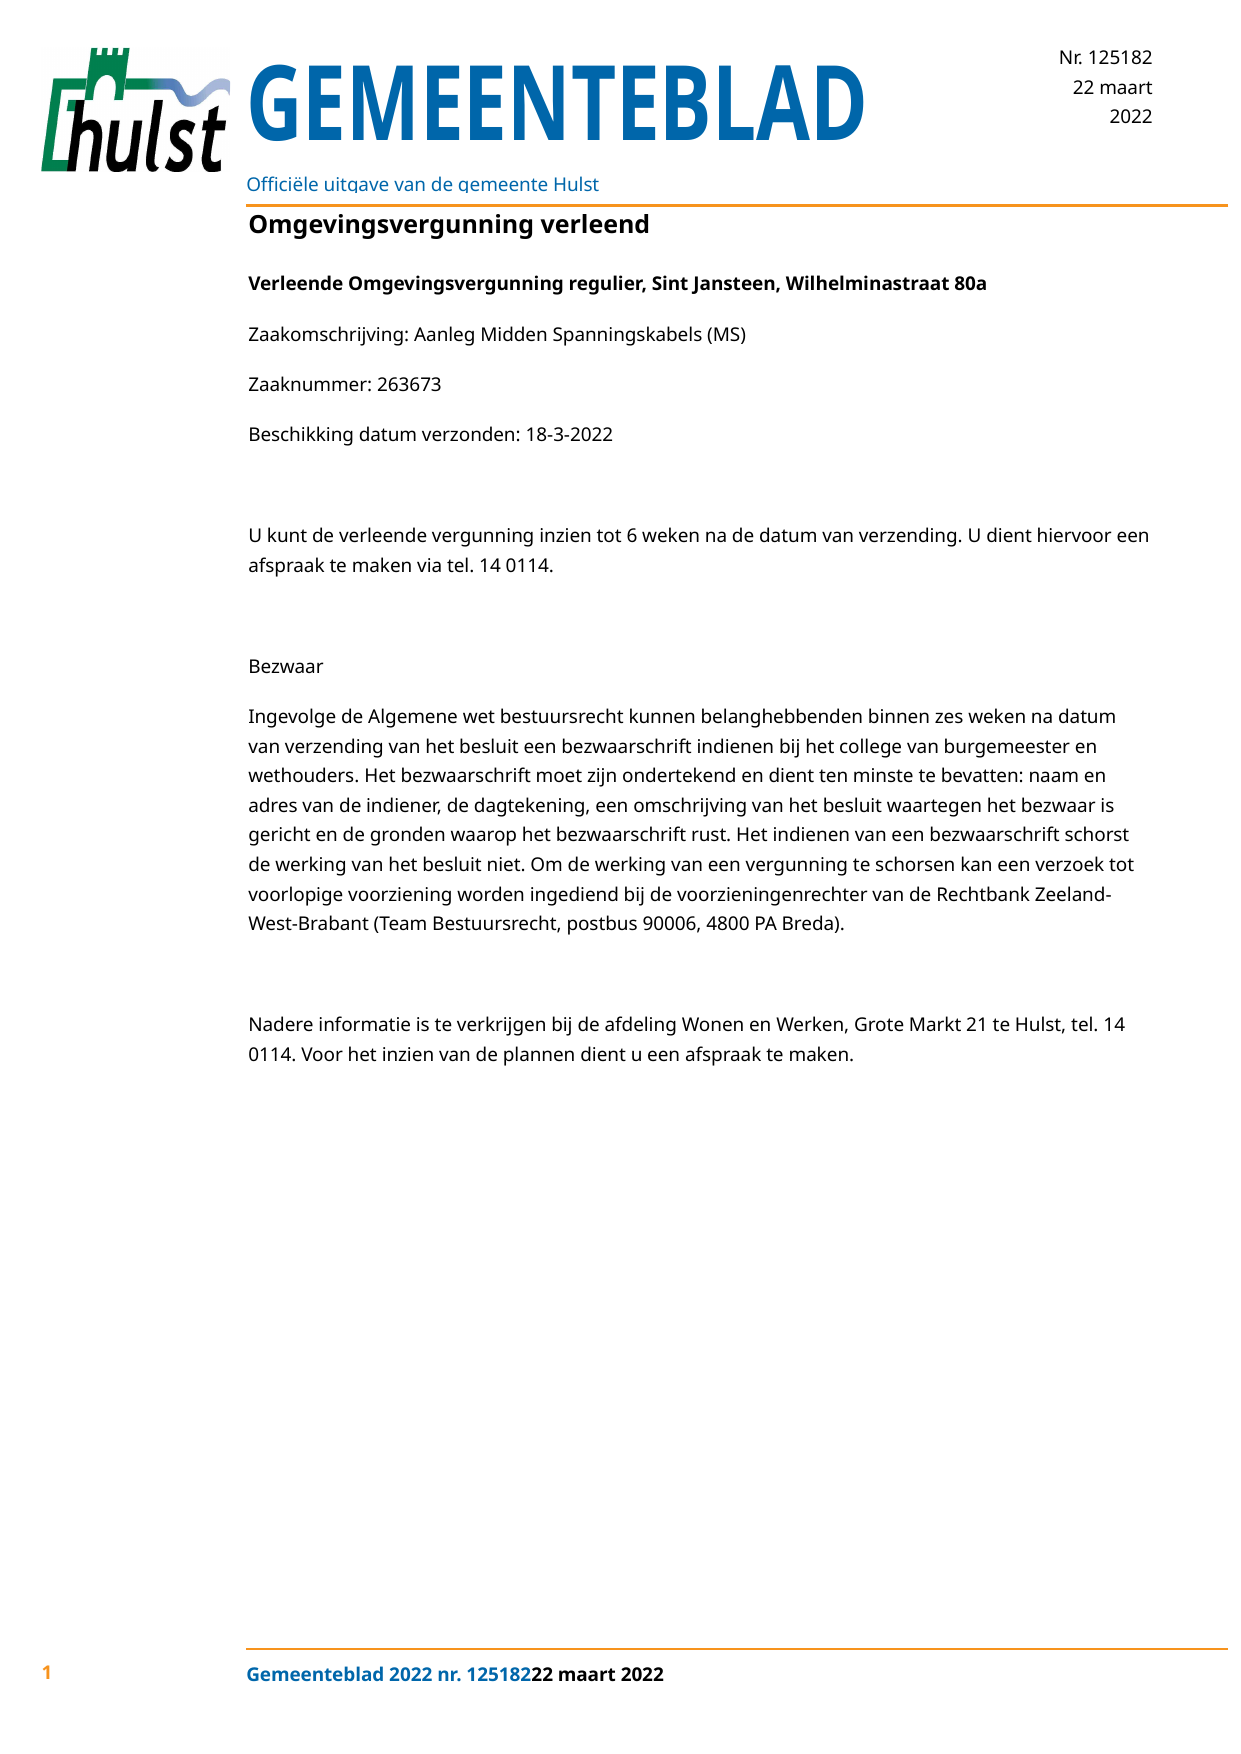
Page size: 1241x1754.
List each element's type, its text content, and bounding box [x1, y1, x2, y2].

text Omgevingsvergunning verleend [248, 207, 1152, 241]
text U kunt de verleende vergunning inzien tot 6 weken na de datum van verzending. U dient hiervoor een afspraak te maken via tel. 14 0114. [248, 522, 1152, 578]
text Ingevolge de Algemene wet bestuursrecht kunnen belanghebbenden binnen zes weken na datum van verzending van het besluit een bezwaarschrift indienen bij het college van burgemeester en wethouders. Het bezwaarschrift moet zijn ondertekend en dient ten minste te bevatten: naam en adres van de indiener, de dagtekening, een omschrijving van het besluit waartegen het bezwaar is gericht en de gronden waarop het bezwaarschrift rust. Het indienen van een bezwaarschrift schorst de werking van het besluit niet. Om de werking van een vergunning te schorsen kan een verzoek tot voorlopige voorziening worden ingediend bij de voorzieningenrechter van de Rechtbank Zeeland-West-Brabant (Team Bestuursrecht, postbus 90006, 4800 PA Breda). [248, 703, 1152, 936]
text Beschikking datum verzonden: 18-3-2022 [248, 422, 1152, 447]
text Bezwaar [248, 653, 1152, 678]
text Verleende Omgevingsvergunning regulier, Sint Jansteen, Wilhelminastraat 80a [248, 270, 1152, 296]
text Zaakomschrijving: Aanleg Midden Spanningskabels (MS) [248, 321, 1152, 346]
picture [41, 47, 231, 172]
text Zaaknummer: 263673 [248, 371, 1152, 397]
text Nadere informatie is te verkrijgen bij de afdeling Wonen en Werken, Grote Markt 21 te Hulst, tel. 14 0114. Voor het inzien van de plannen dient u een afspraak te maken. [248, 1011, 1152, 1066]
